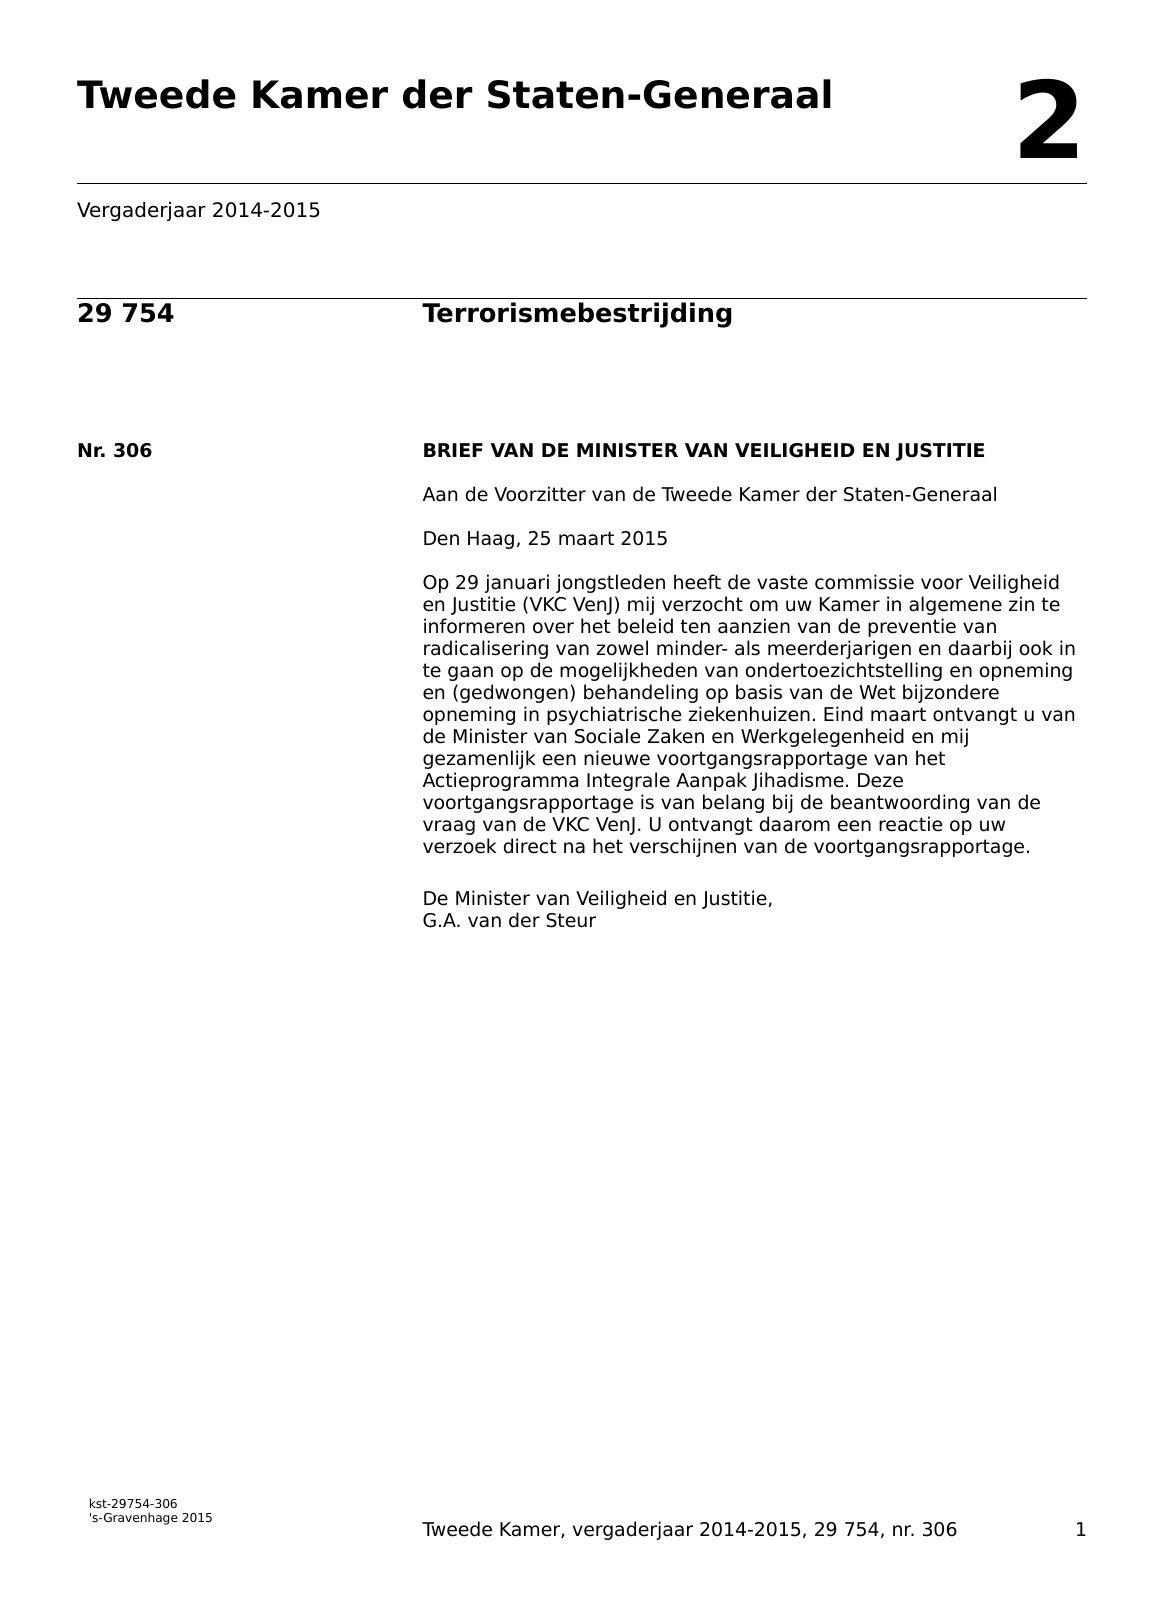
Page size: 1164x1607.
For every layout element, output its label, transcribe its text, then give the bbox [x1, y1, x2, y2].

table_cell Vergaderjaar 2014-2015 [77, 184, 1087, 298]
table_header 2 [886, 59, 1087, 183]
text Op 29 januari jongstleden heeft de vaste commissie voor Veiligheid en Justitie (VKC VenJ) mij verzocht om uw Kamer in algemene zin te informeren over het beleid ten aanzien van de preventie van radicalisering van zowel minder- als meerderjarigen en daarbij ook in te gaan op de mogelijkheden van ondertoezichtstelling en opneming en (gedwongen) behandeling op basis van de Wet bijzondere opneming in psychiatrische ziekenhuizen. Eind maart ontvangt u van de Minister van Sociale Zaken en Werkgelegenheid en mij gezamenlijk een nieuwe voortgangsrapportage van het Actieprogramma Integrale Aanpak Jihadisme. Deze voortgangsrapportage is van belang bij de beantwoording van de vraag van de VKC VenJ. U ontvangt daarom een reactie op uw verzoek direct na het verschijnen van de voortgangsrapportage. [422, 572, 1087, 858]
subtitle Nr. 306 BRIEF VAN DE MINISTER VAN VEILIGHEID EN JUSTITIE [77, 440, 1087, 462]
text kst-29754-306 [88, 1497, 323, 1511]
table_header Tweede Kamer der Staten-Generaal [77, 59, 886, 183]
text 's-Gravenhage 2015 [88, 1511, 323, 1525]
text Aan de Voorzitter van de Tweede Kamer der Staten-Generaal [422, 484, 1087, 506]
subtitle 29 754 Terrorismebestrijding [77, 299, 1087, 329]
text De Minister van Veiligheid en Justitie, G.A. van der Steur [422, 888, 1087, 932]
text Den Haag, 25 maart 2015 [422, 528, 1087, 550]
